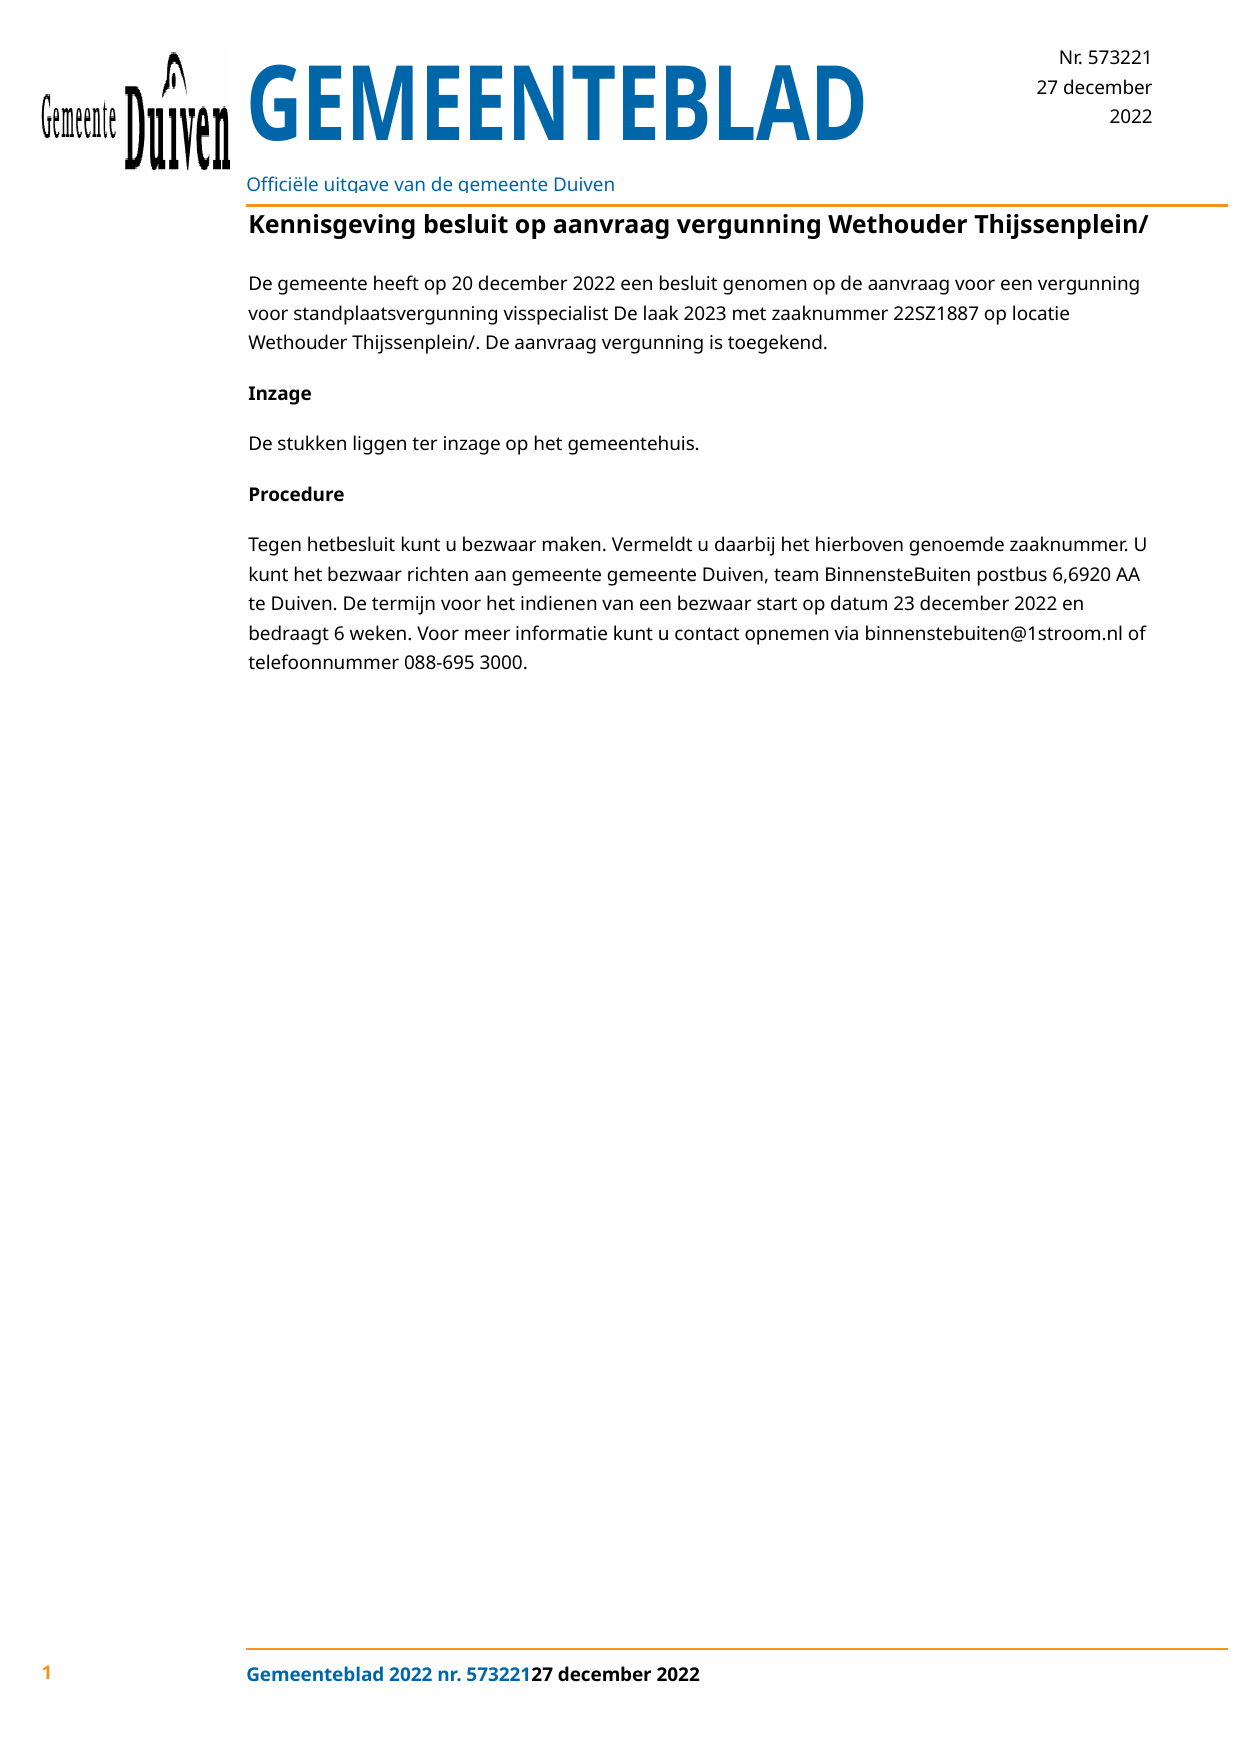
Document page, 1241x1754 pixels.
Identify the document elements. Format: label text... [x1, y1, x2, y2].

text De gemeente heeft op 20 december 2022 een besluit genomen op de aanvraag voor een vergunning voor standplaatsvergunning visspecialist De laak 2023 met zaaknummer 22SZ1887 op locatie Wethouder Thijssenplein/. De aanvraag vergunning is toegekend. [248, 270, 1152, 355]
text De stukken liggen ter inzage op het gemeentehuis. [248, 430, 1152, 456]
text Inzage [248, 380, 1152, 406]
picture [41, 47, 231, 172]
text Kennisgeving besluit op aanvraag vergunning Wethouder Thijssenplein/ [248, 207, 1152, 241]
text Procedure [248, 481, 1152, 506]
text Tegen hetbesluit kunt u bezwaar maken. Vermeldt u daarbij het hierboven genoemde zaaknummer. U kunt het bezwaar richten aan gemeente gemeente Duiven, team BinnensteBuiten postbus 6,6920 AA te Duiven. De termijn voor het indienen van een bezwaar start op datum 23 december 2022 en bedraagt 6 weken. Voor meer informatie kunt u contact opnemen via binnenstebuiten@1stroom.nl of telefoonnummer 088-695 3000. [248, 531, 1152, 675]
